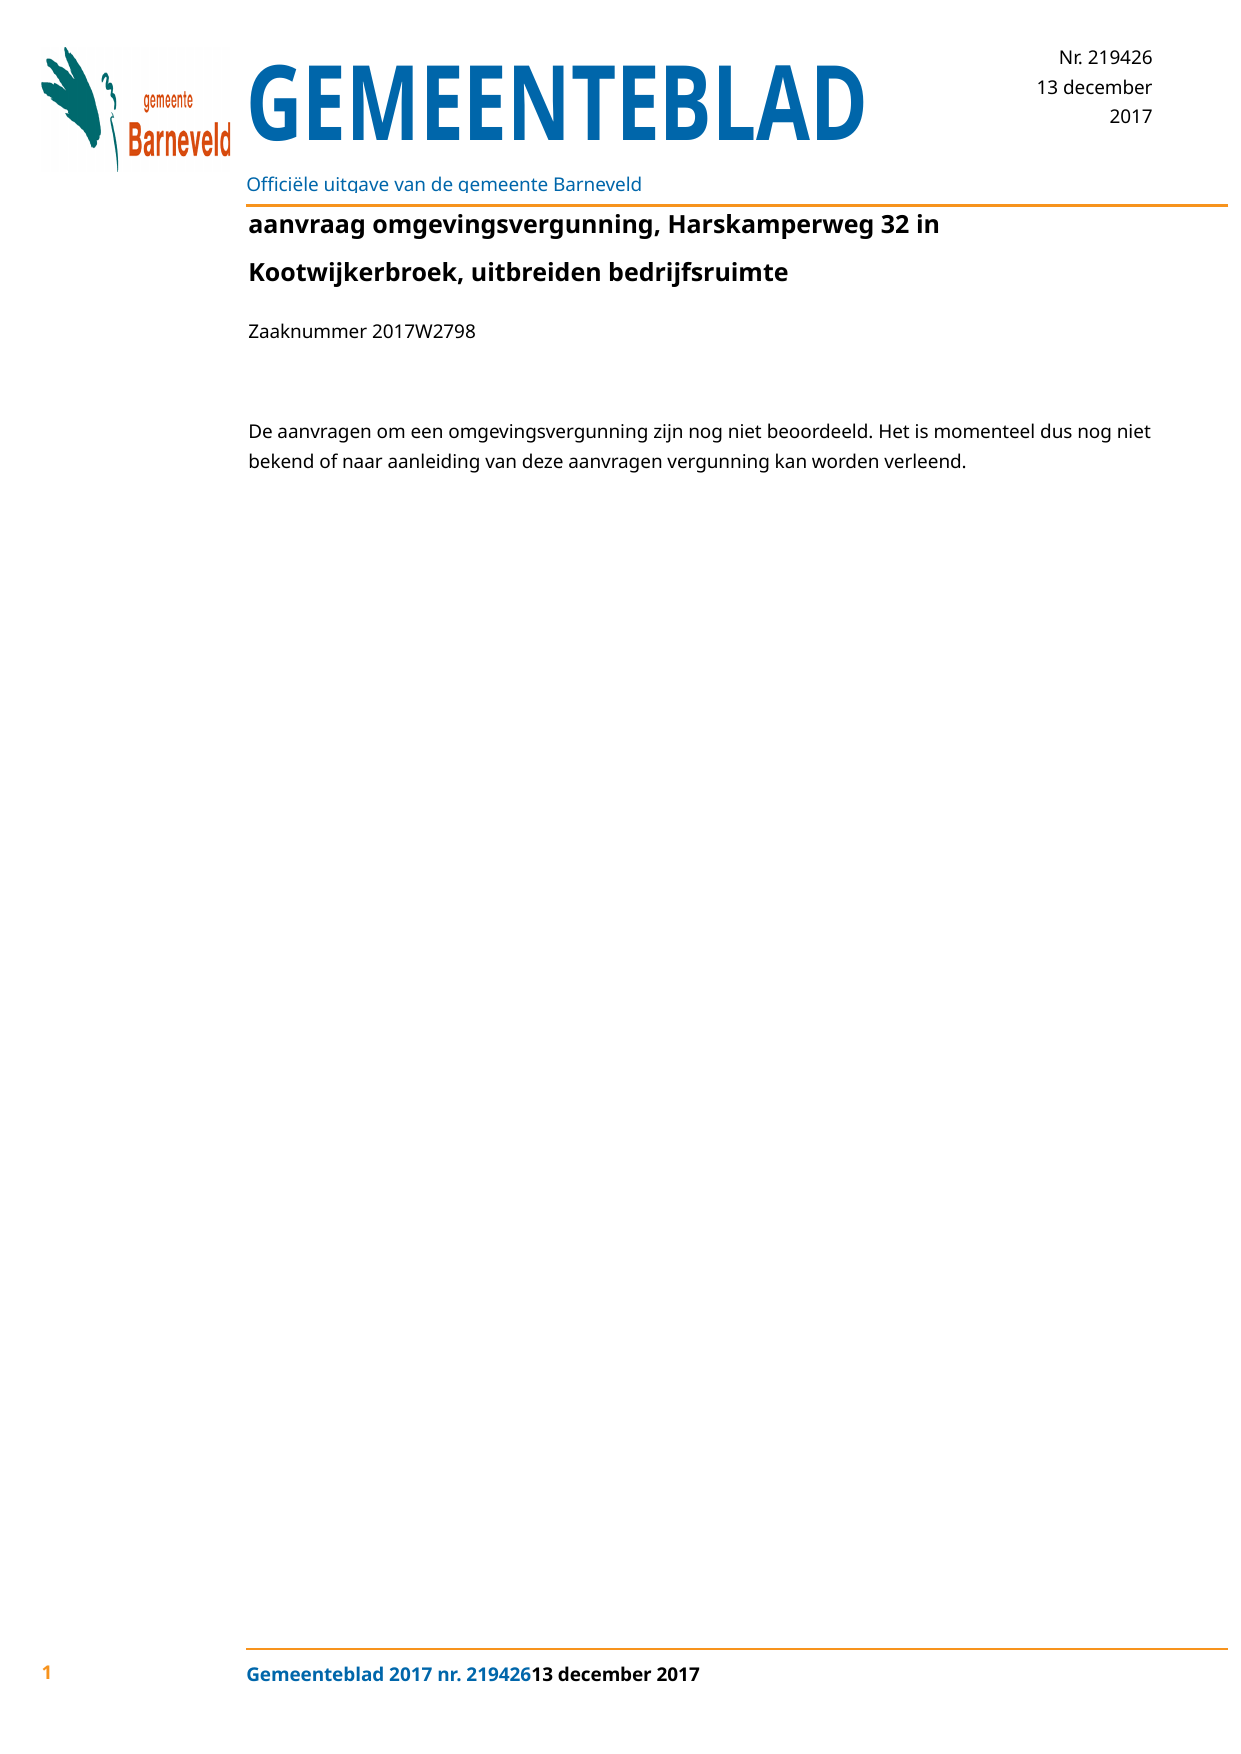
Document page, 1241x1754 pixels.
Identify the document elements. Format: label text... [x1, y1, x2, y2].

picture [41, 47, 231, 172]
text Zaaknummer 2017W2798 [248, 318, 1152, 344]
text De aanvragen om een omgevingsvergunning zijn nog niet beoordeeld. Het is momenteel dus nog niet bekend of naar aanleiding van deze aanvragen vergunning kan worden verleend. [248, 419, 1152, 474]
text aanvraag omgevingsvergunning, Harskamperweg 32 in Kootwijkerbroek, uitbreiden bedrijfsruimte [248, 207, 1152, 288]
